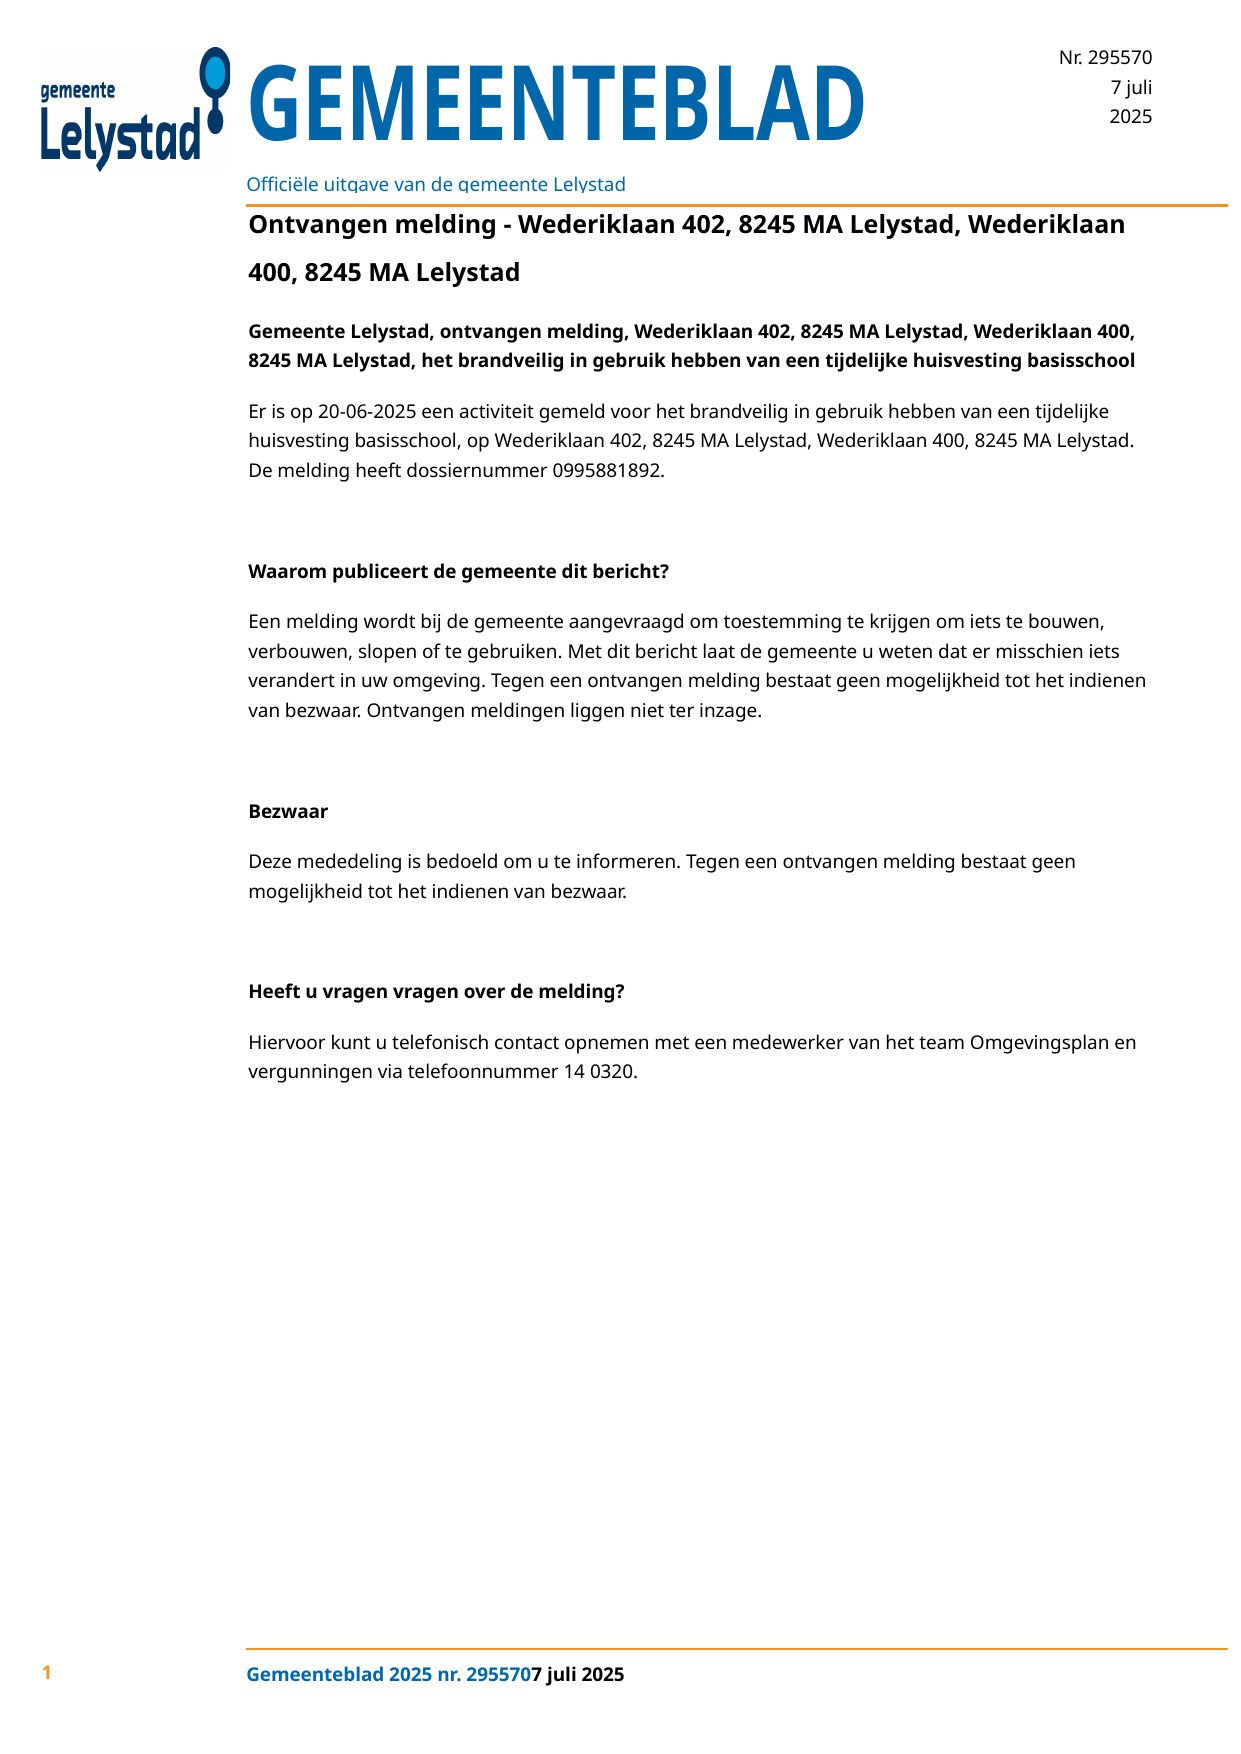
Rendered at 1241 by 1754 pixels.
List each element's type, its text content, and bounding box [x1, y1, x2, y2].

text Ontvangen melding - Wederiklaan 402, 8245 MA Lelystad, Wederiklaan 400, 8245 MA Lelystad [248, 207, 1152, 288]
text Heeft u vragen vragen over de melding? [248, 979, 1152, 1004]
text Er is op 20-06-2025 een activiteit gemeld voor het brandveilig in gebruik hebben van een tijdelijke huisvesting basisschool, op Wederiklaan 402, 8245 MA Lelystad, Wederiklaan 400, 8245 MA Lelystad. De melding heeft dossiernummer 0995881892. [248, 398, 1152, 483]
picture [41, 47, 231, 172]
text Bezwaar [248, 798, 1152, 824]
text Waarom publiceert de gemeente dit bericht? [248, 558, 1152, 584]
text Hiervoor kunt u telefonisch contact opnemen met een medewerker van het team Omgevingsplan en vergunningen via telefoonnummer 14 0320. [248, 1029, 1152, 1084]
text Gemeente Lelystad, ontvangen melding, Wederiklaan 402, 8245 MA Lelystad, Wederiklaan 400, 8245 MA Lelystad, het brandveilig in gebruik hebben van een tijdelijke huisvesting basisschool [248, 318, 1152, 373]
text Een melding wordt bij de gemeente aangevraagd om toestemming te krijgen om iets te bouwen, verbouwen, slopen of te gebruiken. Met dit bericht laat de gemeente u weten dat er misschien iets verandert in uw omgeving. Tegen een ontvangen melding bestaat geen mogelijkheid tot het indienen van bezwaar. Ontvangen meldingen liggen niet ter inzage. [248, 608, 1152, 723]
text Deze mededeling is bedoeld om u te informeren. Tegen een ontvangen melding bestaat geen mogelijkheid tot het indienen van bezwaar. [248, 848, 1152, 904]
